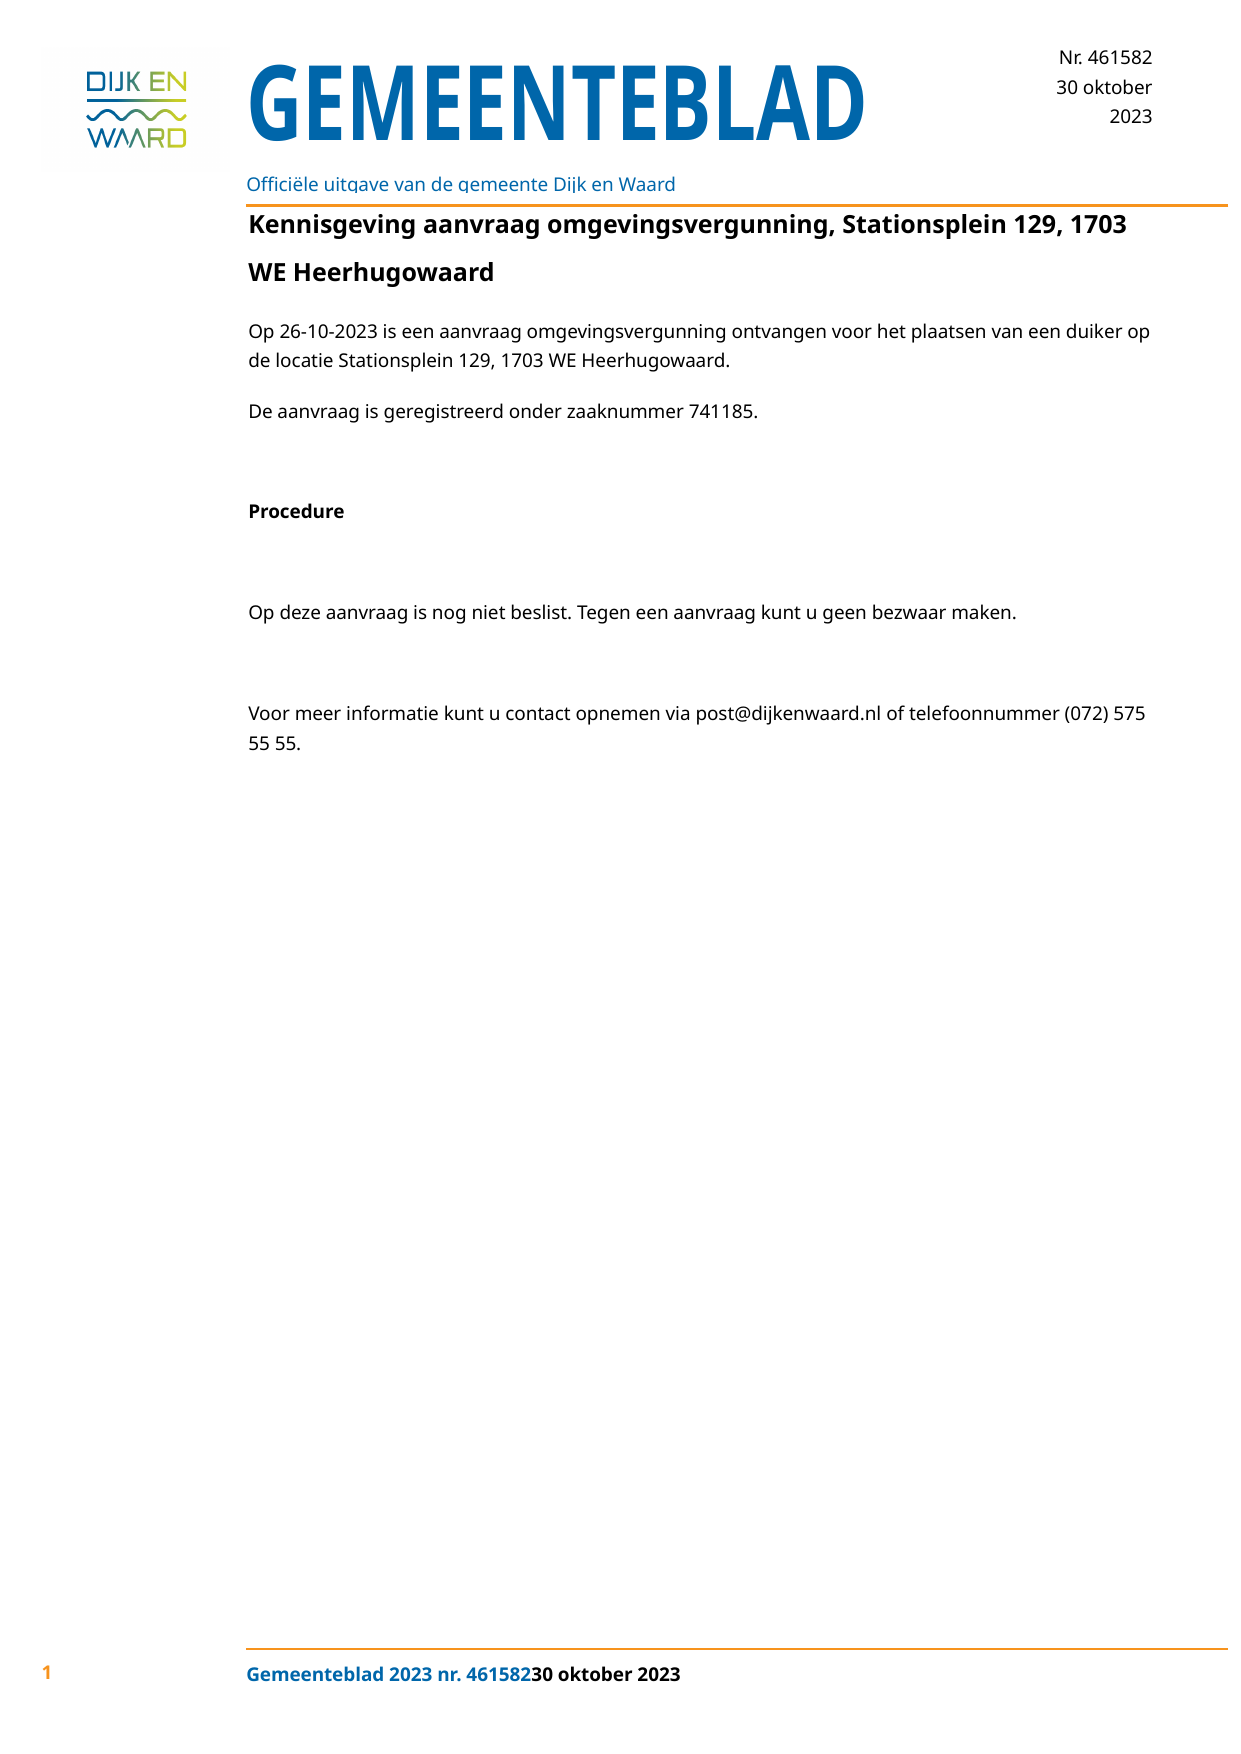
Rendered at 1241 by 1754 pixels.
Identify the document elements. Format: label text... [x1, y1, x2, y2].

text Op 26-10-2023 is een aanvraag omgevingsvergunning ontvangen voor het plaatsen van een duiker op de locatie Stationsplein 129, 1703 WE Heerhugowaard. [248, 318, 1152, 373]
picture [41, 47, 231, 172]
text Kennisgeving aanvraag omgevingsvergunning, Stationsplein 129, 1703 WE Heerhugowaard [248, 207, 1152, 288]
text Voor meer informatie kunt u contact opnemen via post@dijkenwaard.nl of telefoonnummer (072) 575 55 55. [248, 700, 1152, 756]
text Procedure [248, 499, 1152, 524]
text Op deze aanvraag is nog niet beslist. Tegen een aanvraag kunt u geen bezwaar maken. [248, 599, 1152, 625]
text De aanvraag is geregistreerd onder zaaknummer 741185. [248, 398, 1152, 424]
